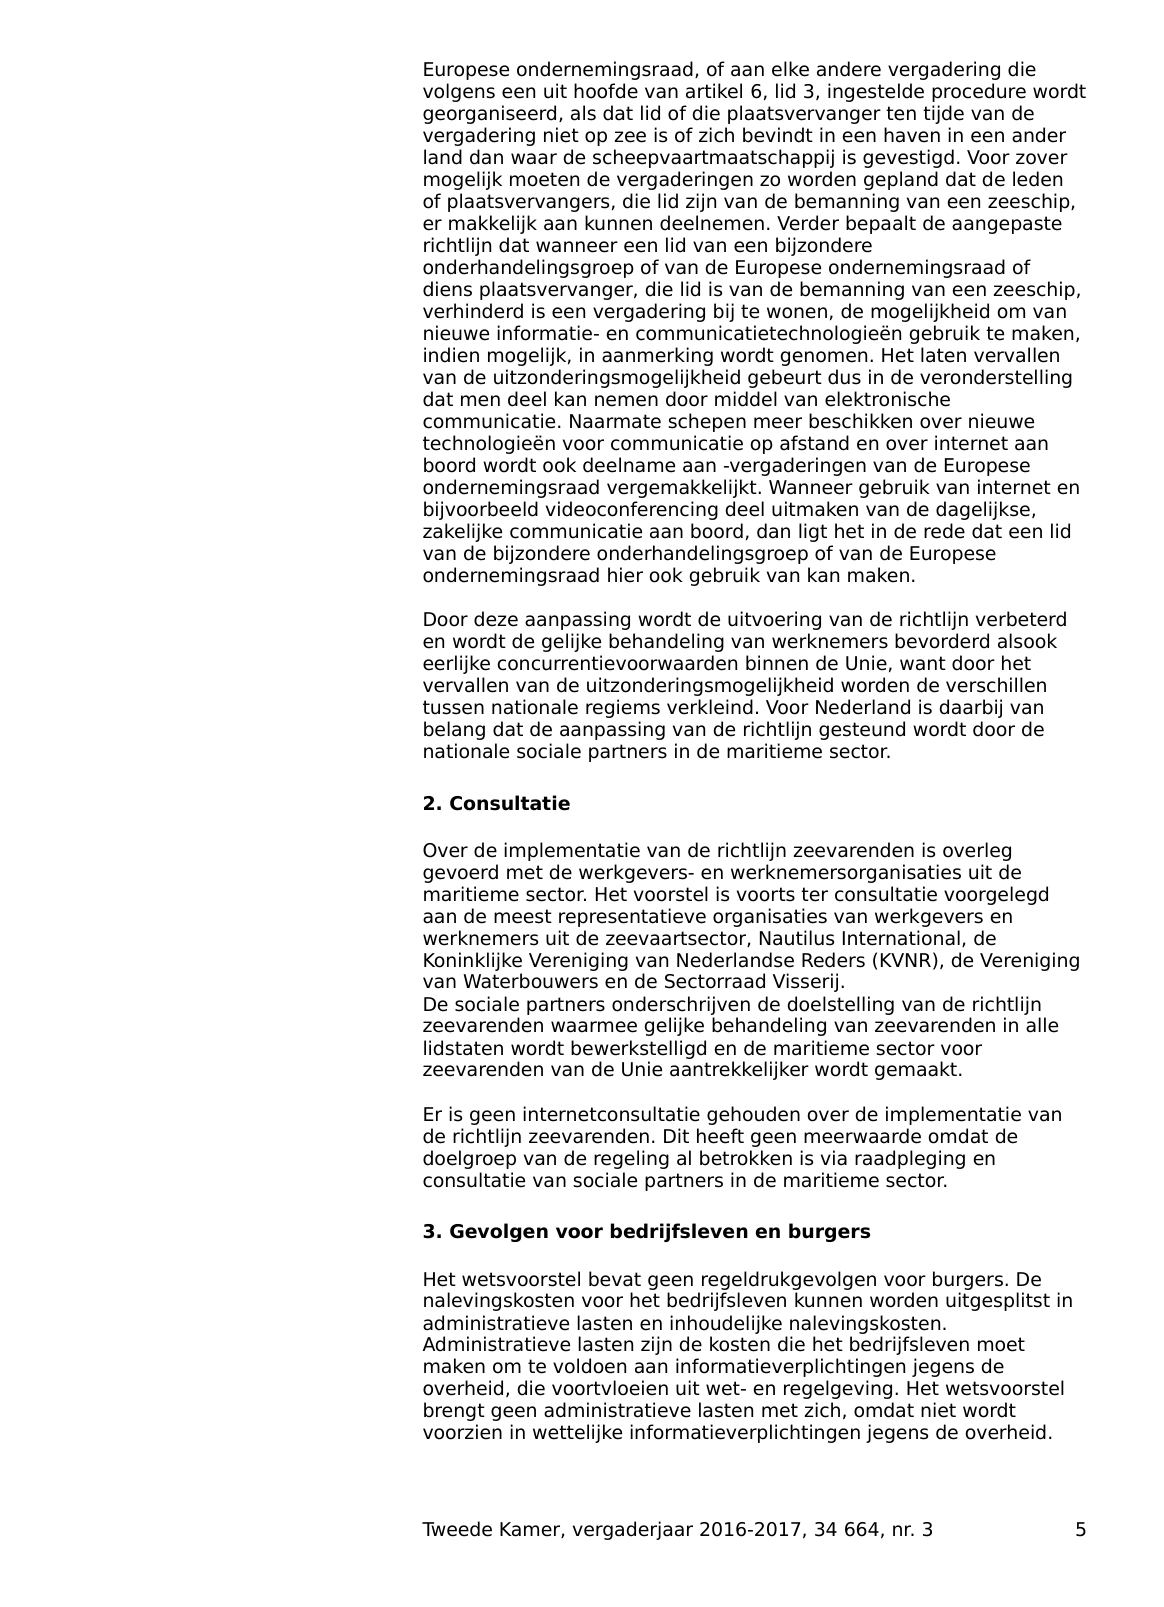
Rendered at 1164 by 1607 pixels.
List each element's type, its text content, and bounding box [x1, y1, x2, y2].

text Er is geen internetconsultatie gehouden over de implementatie van de richtlijn zeevarenden. Dit heeft geen meerwaarde omdat de doelgroep van de regeling al betrokken is via raadpleging en consultatie van sociale partners in de maritieme sector. [422, 1103, 1087, 1191]
subtitle 2. Consultatie [422, 793, 1087, 814]
text Het wetsvoorstel bevat geen regeldrukgevolgen voor burgers. De nalevingskosten voor het bedrijfsleven kunnen worden uitgesplitst in administratieve lasten en inhoudelijke nalevingskosten. Administratieve lasten zijn de kosten die het bedrijfsleven moet maken om te voldoen aan informatieverplichtingen jegens de overheid, die voortvloeien uit wet- en regelgeving. Het wetsvoorstel brengt geen administratieve lasten met zich, omdat niet wordt voorzien in wettelijke informatieverplichtingen jegens de overheid. [422, 1268, 1087, 1444]
text Europese ondernemingsraad, of aan elke andere vergadering die volgens een uit hoofde van artikel 6, lid 3, ingestelde procedure wordt georganiseerd, als dat lid of die plaatsvervanger ten tijde van de vergadering niet op zee is of zich bevindt in een haven in een ander land dan waar de scheepvaartmaatschappij is gevestigd. Voor zover mogelijk moeten de vergaderingen zo worden gepland dat de leden of plaatsvervangers, die lid zijn van de bemanning van een zeeschip, er makkelijk aan kunnen deelnemen. Verder bepaalt de aangepaste richtlijn dat wanneer een lid van een bijzondere onderhandelingsgroep of van de Europese ondernemingsraad of diens plaatsvervanger, die lid is van de bemanning van een zeeschip, verhinderd is een vergadering bij te wonen, de mogelijkheid om van nieuwe informatie- en communicatietechnologieën gebruik te maken, indien mogelijk, in aanmerking wordt genomen. Het laten vervallen van de uitzonderingsmogelijkheid gebeurt dus in de veronderstelling dat men deel kan nemen door middel van elektronische communicatie. Naarmate schepen meer beschikken over nieuwe technologieën voor communicatie op afstand en over internet aan boord wordt ook deelname aan -vergaderingen van de Europese ondernemingsraad vergemakkelijkt. Wanneer gebruik van internet en bijvoorbeeld videoconferencing deel uitmaken van de dagelijkse, zakelijke communicatie aan boord, dan ligt het in de rede dat een lid van de bijzondere onderhandelingsgroep of van de Europese ondernemingsraad hier ook gebruik van kan maken. [422, 59, 1087, 587]
text De sociale partners onderschrijven de doelstelling van de richtlijn zeevarenden waarmee gelijke behandeling van zeevarenden in alle lidstaten wordt bewerkstelligd en de maritieme sector voor zeevarenden van de Unie aantrekkelijker wordt gemaakt. [422, 993, 1087, 1081]
text Over de implementatie van de richtlijn zeevarenden is overleg gevoerd met de werkgevers- en werknemersorganisaties uit de maritieme sector. Het voorstel is voorts ter consultatie voorgelegd aan de meest representatieve organisaties van werkgevers en werknemers uit de zeevaartsector, Nautilus International, de Koninklijke Vereniging van Nederlandse Reders (KVNR), de Vereniging van Waterbouwers en de Sectorraad Visserij. [422, 839, 1087, 993]
subtitle 3. Gevolgen voor bedrijfsleven en burgers [422, 1221, 1087, 1243]
text Door deze aanpassing wordt de uitvoering van de richtlijn verbeterd en wordt de gelijke behandeling van werknemers bevorderd alsook eerlijke concurrentievoorwaarden binnen de Unie, want door het vervallen van de uitzonderingsmogelijkheid worden de verschillen tussen nationale regiems verkleind. Voor Nederland is daarbij van belang dat de aanpassing van de richtlijn gesteund wordt door de nationale sociale partners in de maritieme sector. [422, 609, 1087, 763]
